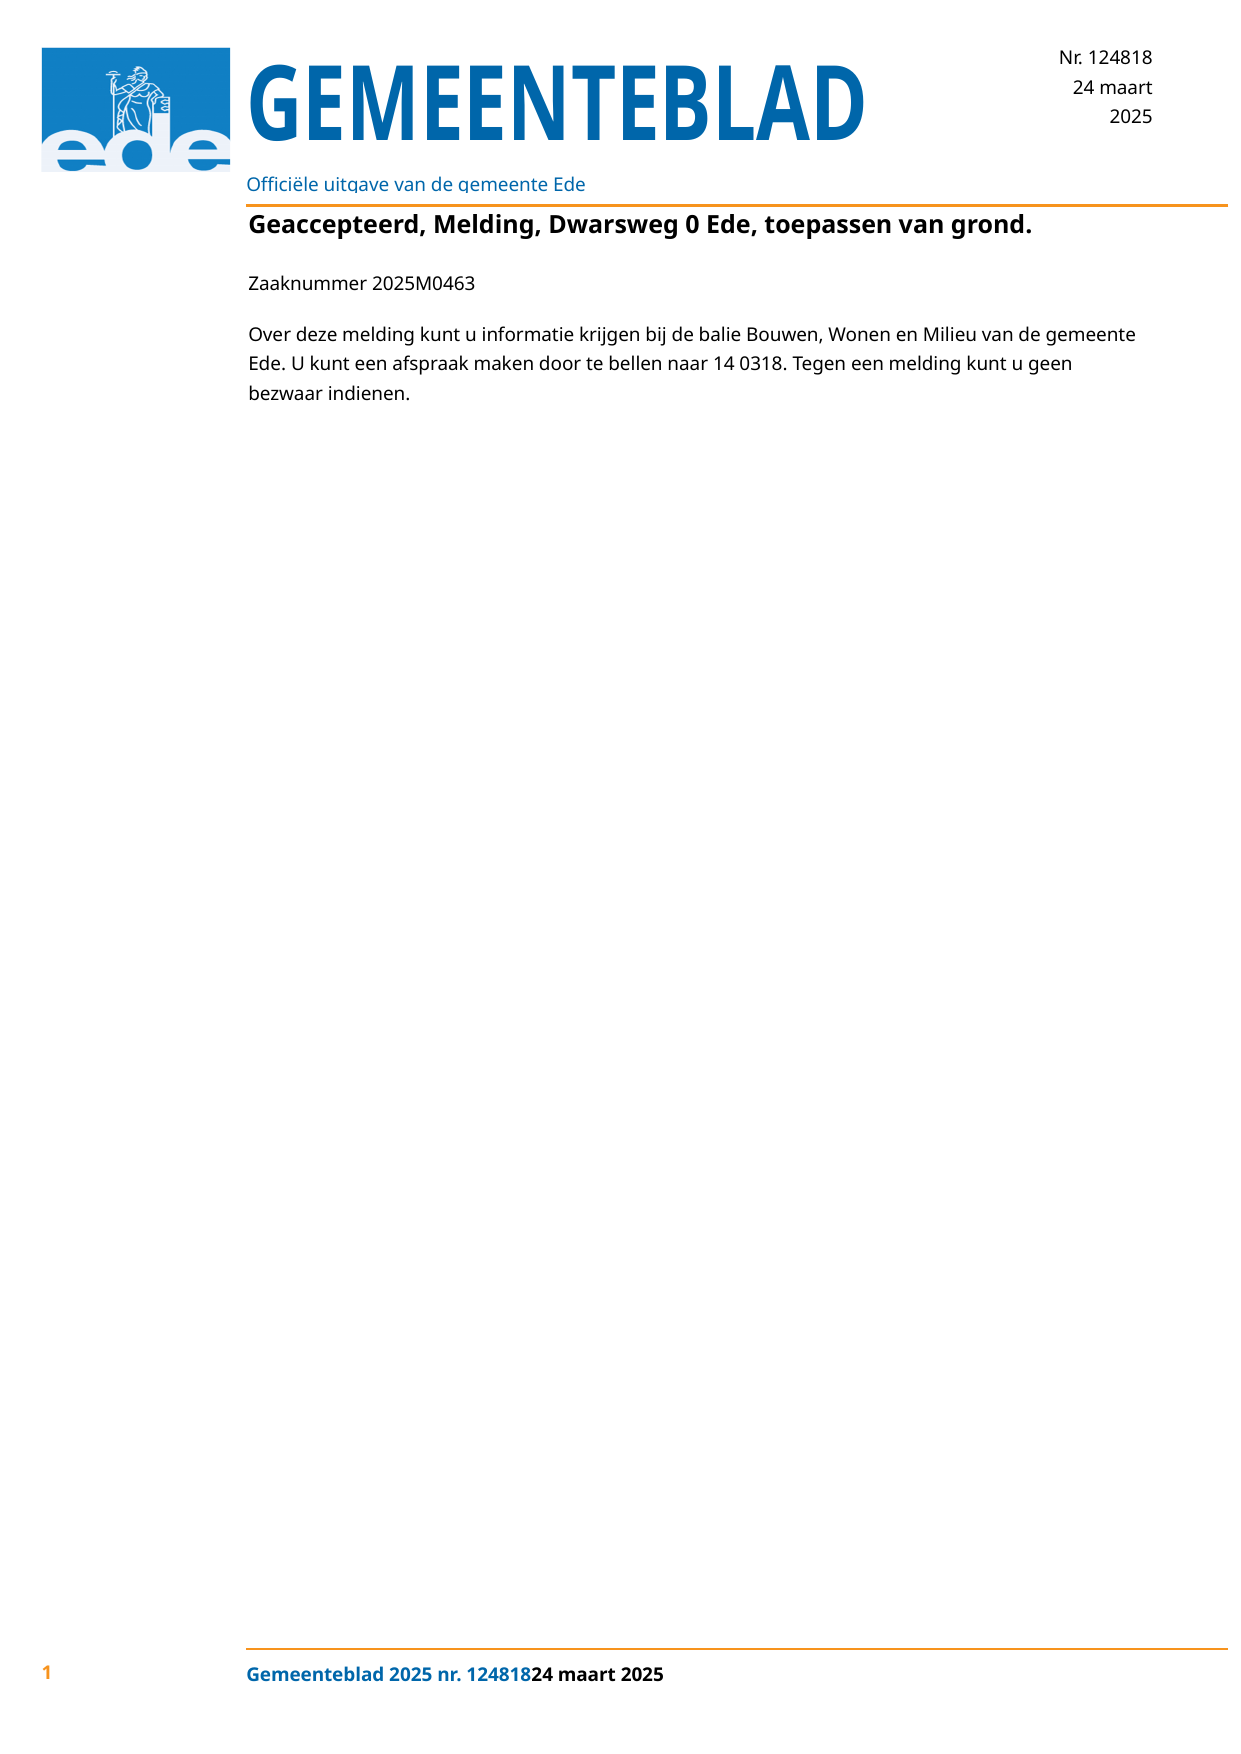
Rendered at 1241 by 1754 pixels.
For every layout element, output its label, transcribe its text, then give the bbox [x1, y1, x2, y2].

text Geaccepteerd, Melding, Dwarsweg 0 Ede, toepassen van grond. [248, 207, 1152, 241]
text Over deze melding kunt u informatie krijgen bij de balie Bouwen, Wonen en Milieu van de gemeente Ede. U kunt een afspraak maken door te bellen naar 14 0318. Tegen een melding kunt u geen bezwaar indienen. [248, 321, 1152, 406]
picture [41, 47, 231, 172]
text Zaaknummer 2025M0463 [248, 270, 1152, 296]
